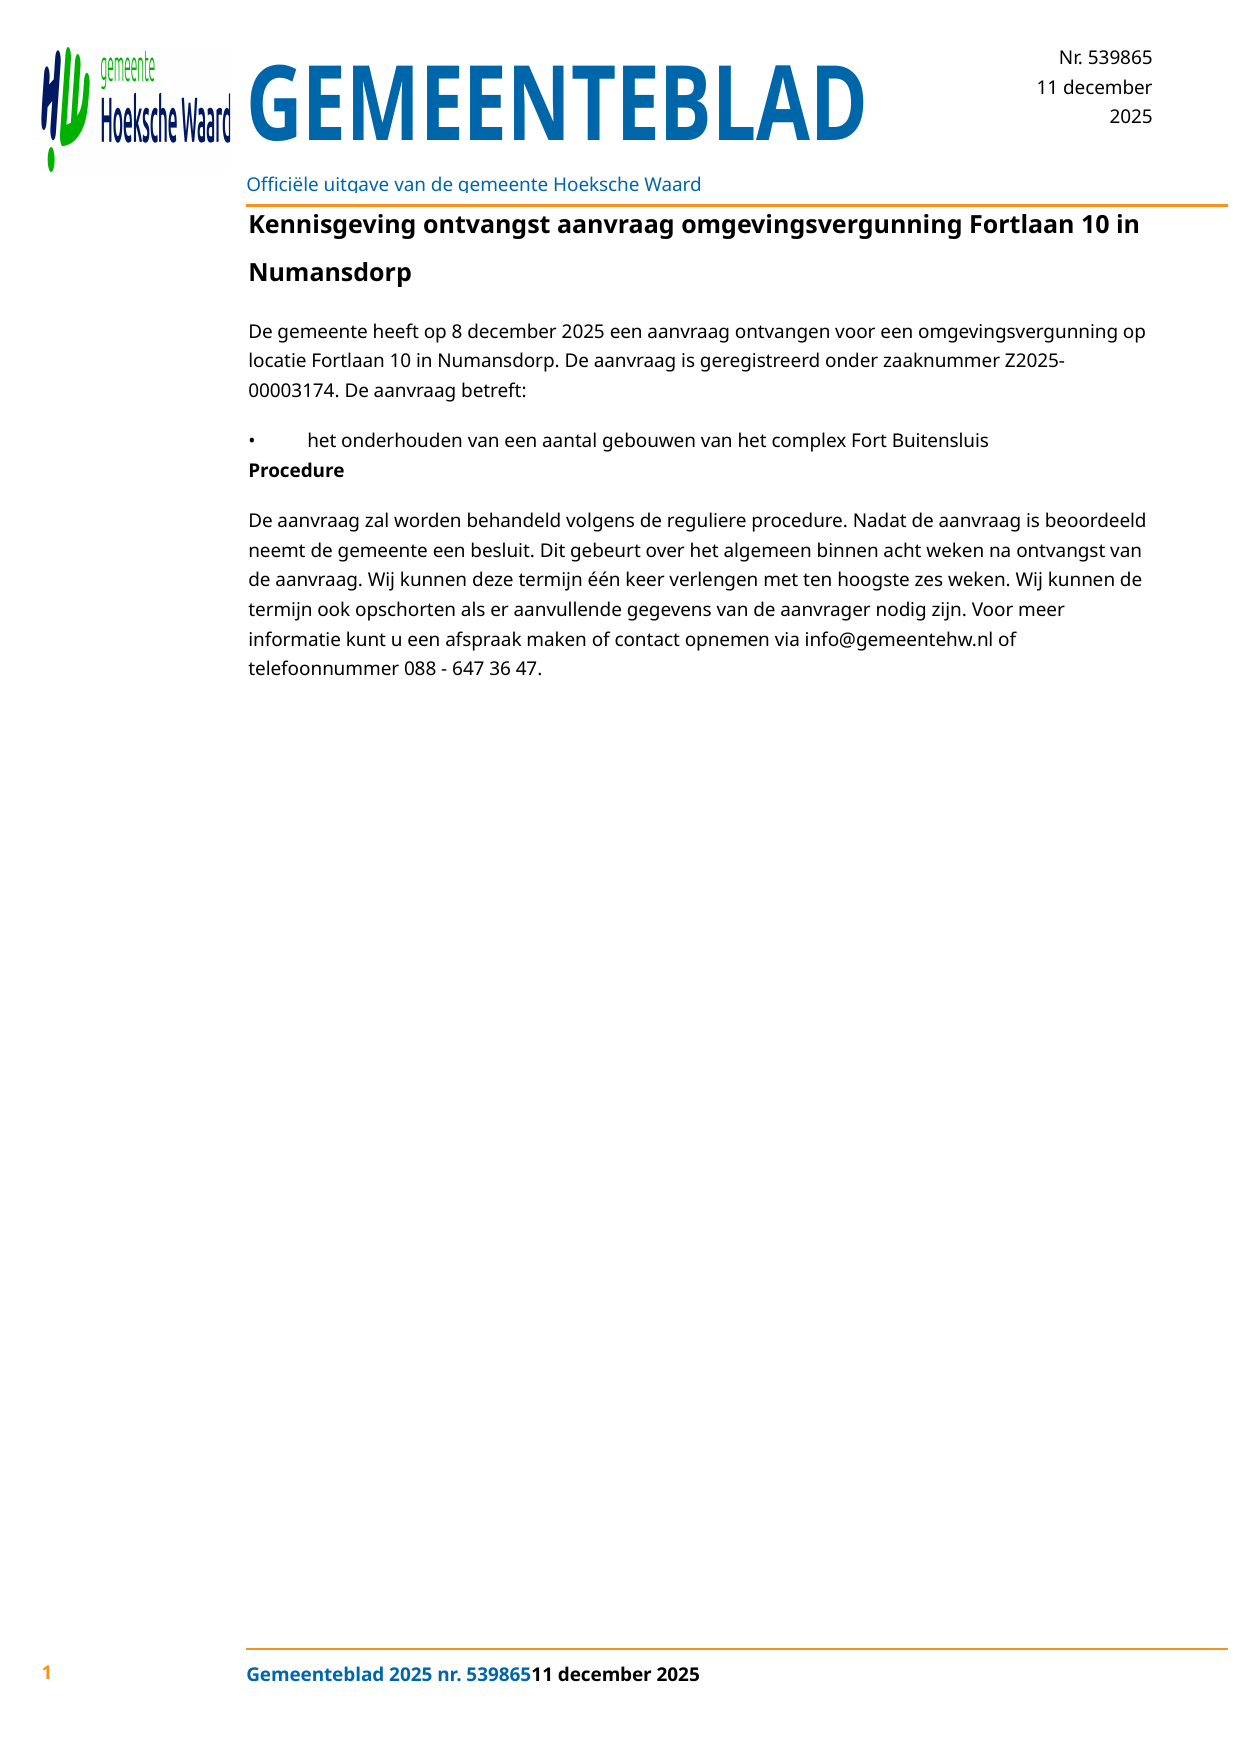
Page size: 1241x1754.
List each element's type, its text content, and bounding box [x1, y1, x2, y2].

list het onderhouden van een aantal gebouwen van het complex Fort Buitensluis [248, 427, 1152, 453]
picture [41, 47, 231, 172]
text Kennisgeving ontvangst aanvraag omgevingsvergunning Fortlaan 10 in Numansdorp [248, 207, 1152, 288]
text De aanvraag zal worden behandeld volgens de reguliere procedure. Nadat de aanvraag is beoordeeld neemt de gemeente een besluit. Dit gebeurt over het algemeen binnen acht weken na ontvangst van de aanvraag. Wij kunnen deze termijn één keer verlengen met ten hoogste zes weken. Wij kunnen de termijn ook opschorten als er aanvullende gegevens van de aanvrager nodig zijn. Voor meer informatie kunt u een afspraak maken of contact opnemen via info@gemeentehw.nl of telefoonnummer 088 - 647 36 47. [248, 507, 1152, 681]
text De gemeente heeft op 8 december 2025 een aanvraag ontvangen voor een omgevingsvergunning op locatie Fortlaan 10 in Numansdorp. De aanvraag is geregistreerd onder zaaknummer Z2025-00003174. De aanvraag betreft: [248, 318, 1152, 403]
text Procedure [248, 457, 1152, 483]
